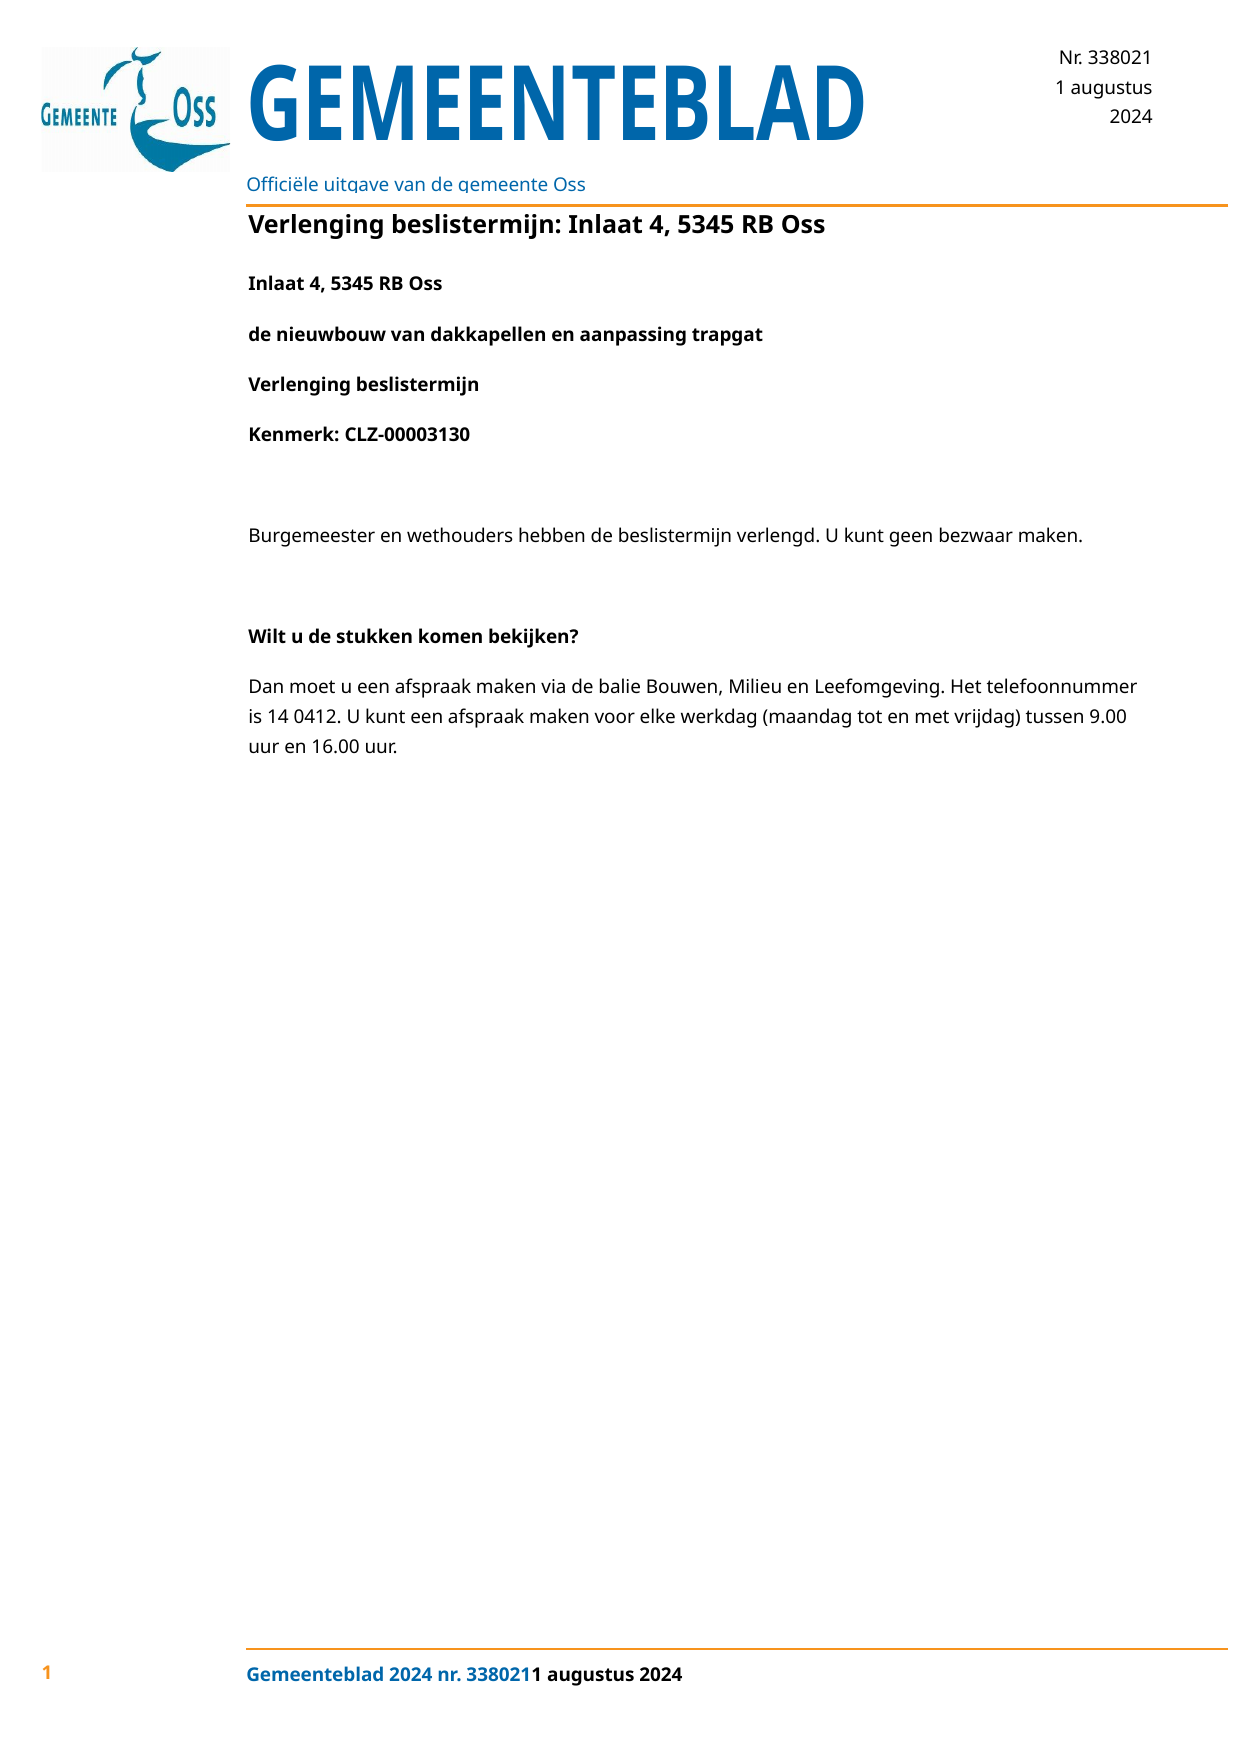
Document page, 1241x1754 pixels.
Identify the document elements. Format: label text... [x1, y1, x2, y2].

text Verlenging beslistermijn [248, 371, 1152, 397]
text Wilt u de stukken komen bekijken? [248, 623, 1152, 649]
picture [41, 47, 231, 172]
text Dan moet u een afspraak maken via de balie Bouwen, Milieu en Leefomgeving. Het telefoonnummer is 14 0412. U kunt een afspraak maken voor elke werkdag (maandag tot en met vrijdag) tussen 9.00 uur en 16.00 uur. [248, 674, 1152, 758]
text Verlenging beslistermijn: Inlaat 4, 5345 RB Oss [248, 207, 1152, 241]
text de nieuwbouw van dakkapellen en aanpassing trapgat [248, 321, 1152, 346]
text Inlaat 4, 5345 RB Oss [248, 270, 1152, 296]
text Burgemeester en wethouders hebben de beslistermijn verlengd. U kunt geen bezwaar maken. [248, 522, 1152, 548]
text Kenmerk: CLZ-00003130 [248, 422, 1152, 447]
